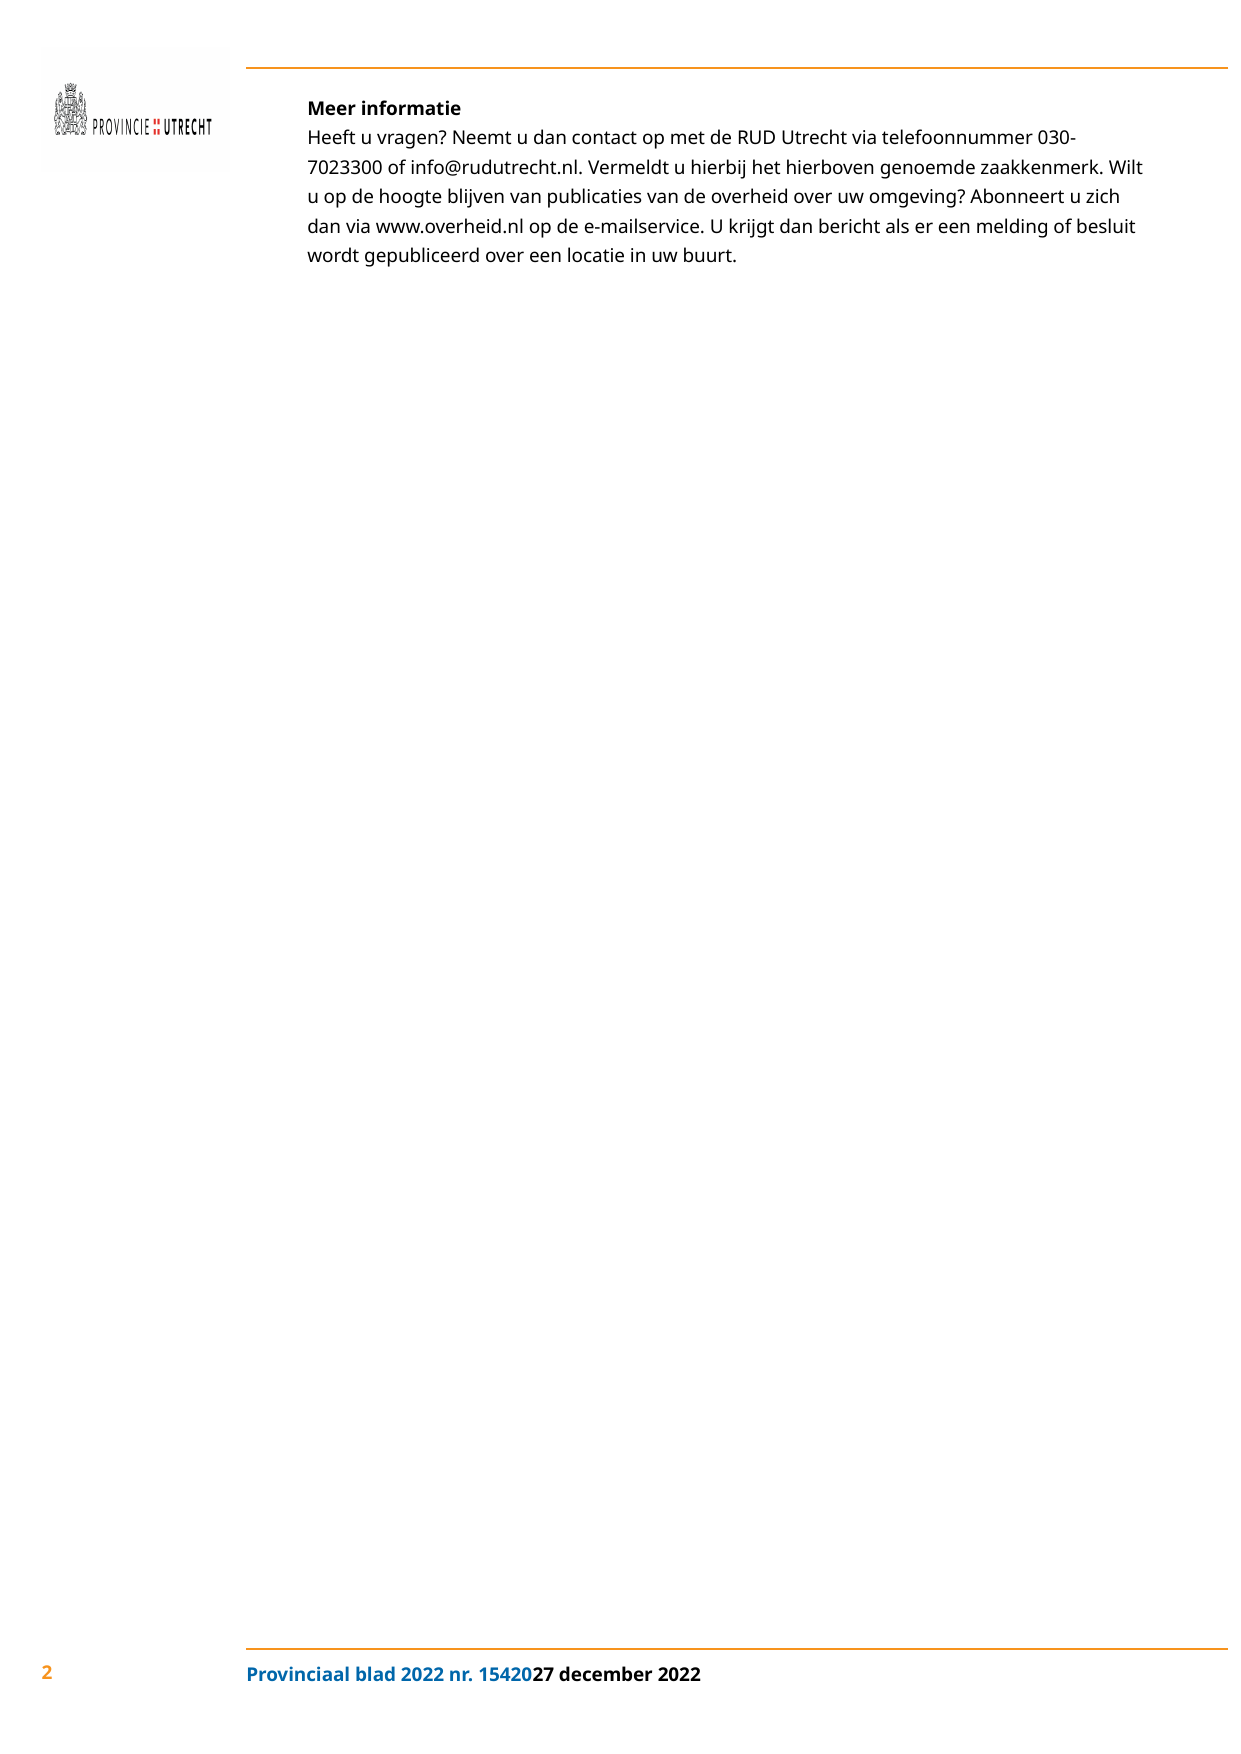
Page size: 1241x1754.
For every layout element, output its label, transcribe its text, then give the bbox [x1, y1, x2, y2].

list Heeft u vragen? Neemt u dan contact op met de RUD Utrecht via telefoonnummer 030-7023300 of info@rudutrecht.nl. Vermeldt u hierbij het hierboven genoemde zaakkenmerk. Wilt u op de hoogte blijven van publicaties van de overheid over uw omgeving? Abonneert u zich dan via www.overheid.nl op de e-mailservice. U krijgt dan bericht als er een melding of besluit wordt gepubliceerd over een locatie in uw buurt. [248, 124, 1152, 268]
picture [41, 47, 231, 172]
list Meer informatie [248, 95, 1152, 121]
